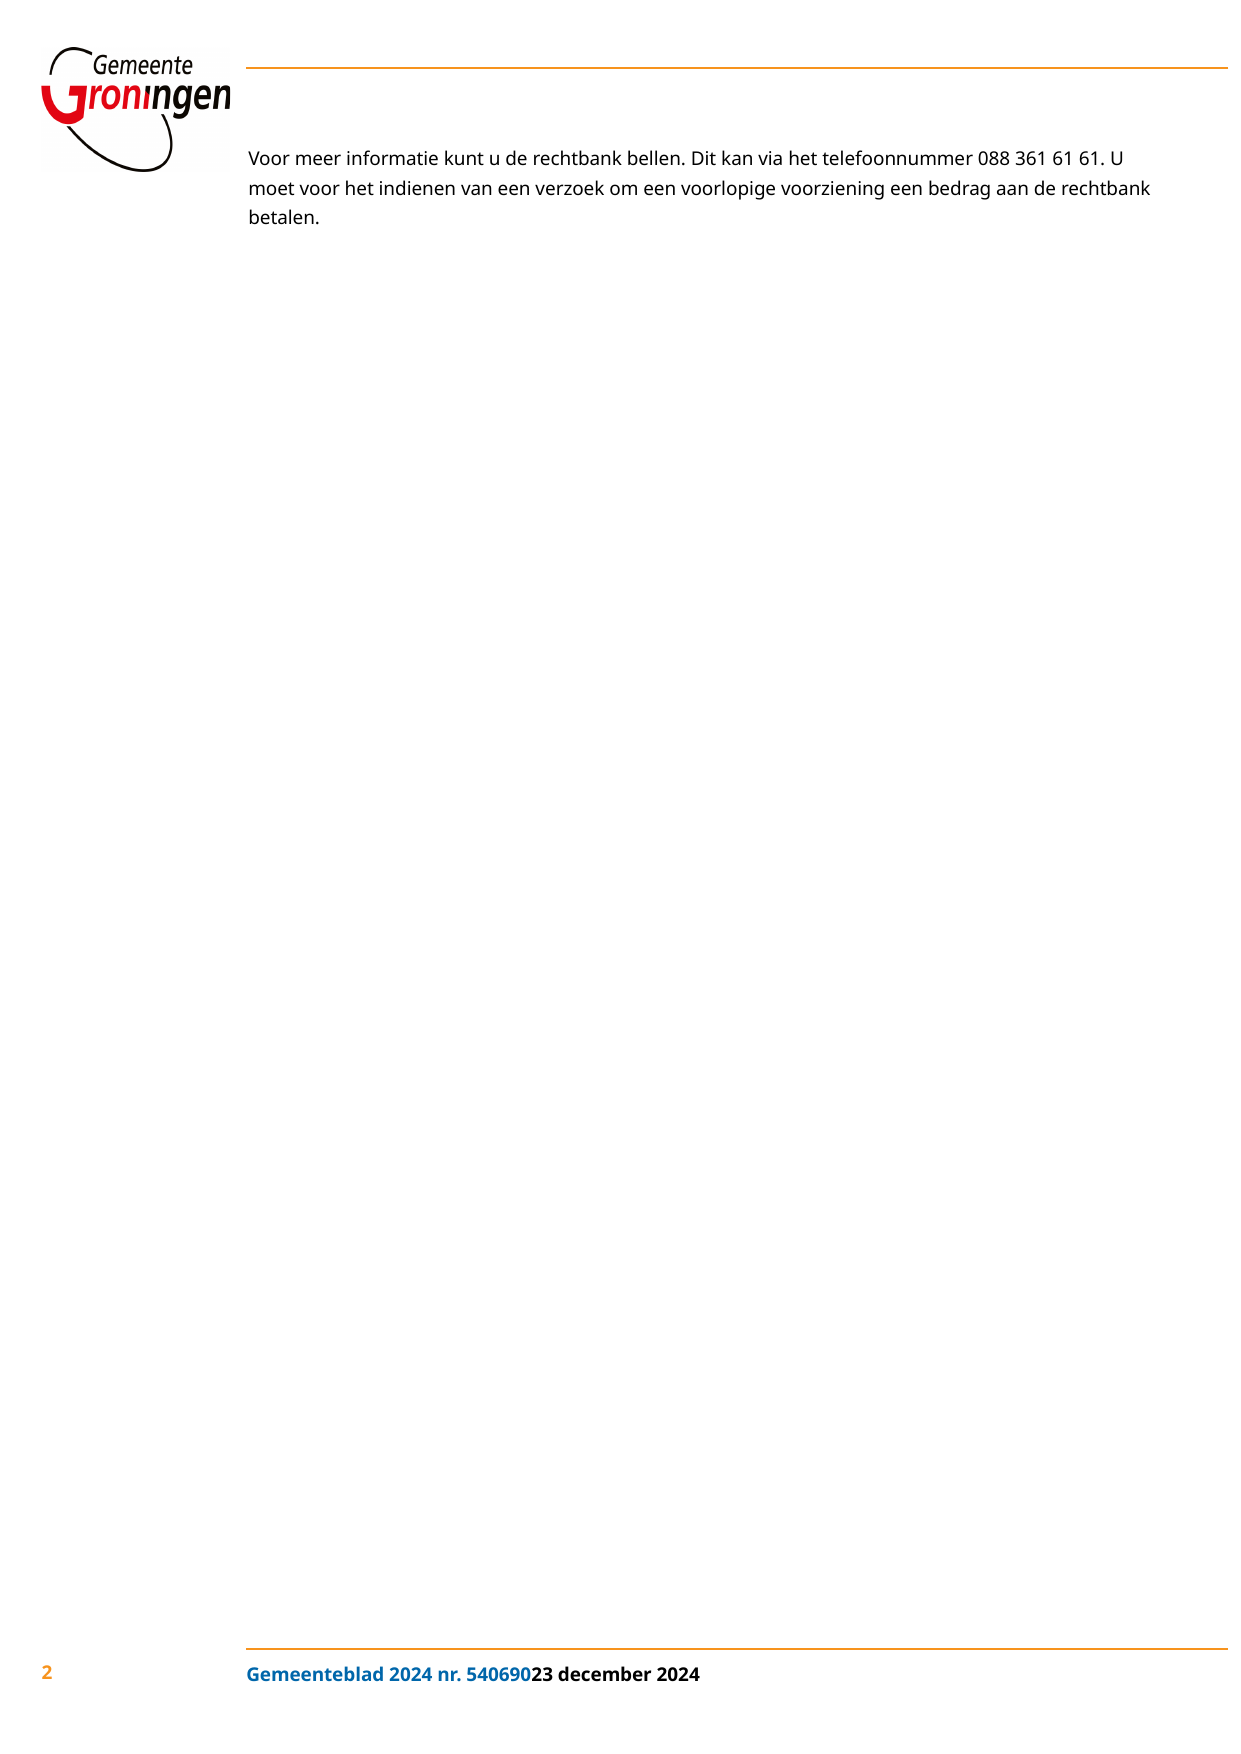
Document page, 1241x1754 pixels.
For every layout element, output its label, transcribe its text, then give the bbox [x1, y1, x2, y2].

picture [41, 47, 231, 172]
text Voor meer informatie kunt u de rechtbank bellen. Dit kan via het telefoonnummer 088 361 61 61. U moet voor het indienen van een verzoek om een voorlopige voorziening een bedrag aan de rechtbank betalen. [248, 145, 1152, 230]
